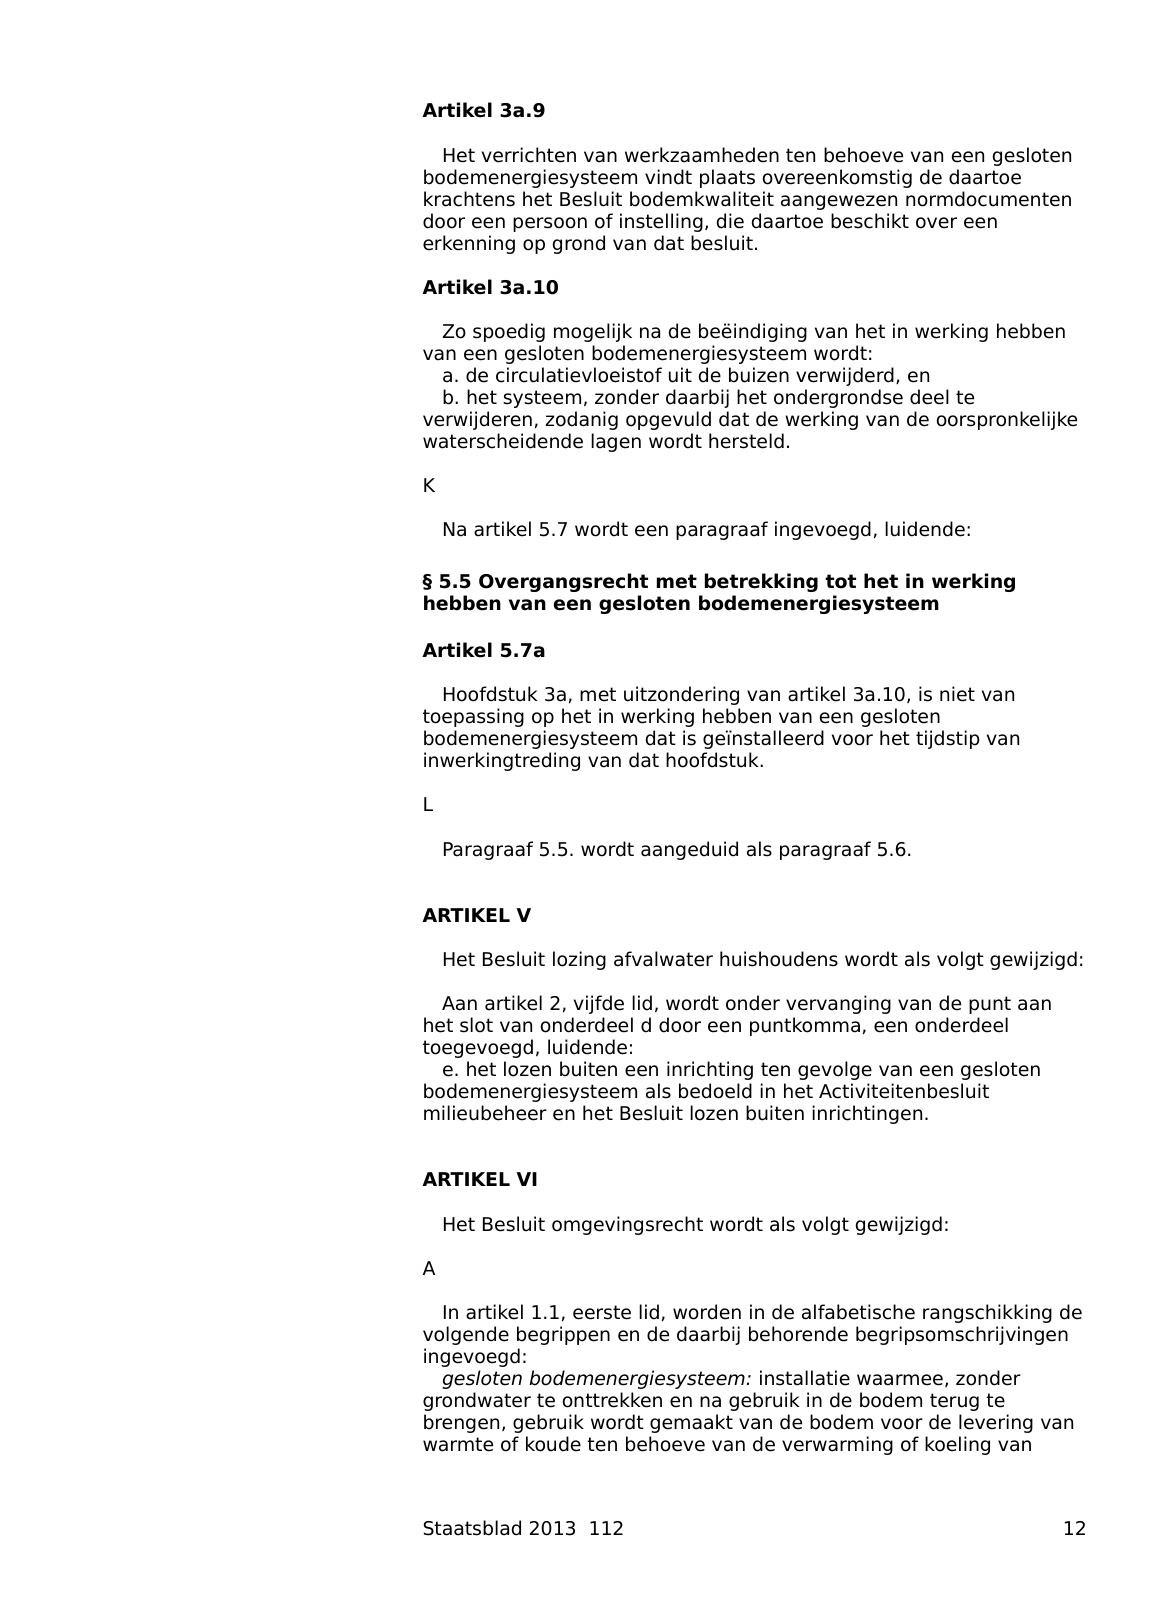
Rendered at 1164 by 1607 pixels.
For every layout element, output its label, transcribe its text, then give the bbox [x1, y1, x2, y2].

text a. de circulatievloeistof uit de buizen verwijderd, en [422, 365, 1087, 387]
text Na artikel 5.7 wordt een paragraaf ingevoegd, luidende: [422, 519, 1087, 541]
subtitle Artikel 5.7a [422, 640, 1087, 662]
text In artikel 1.1, eerste lid, worden in de alfabetische rangschikking de volgende begrippen en de daarbij behorende begripsomschrijvingen ingevoegd: [422, 1302, 1087, 1368]
text e. het lozen buiten een inrichting ten gevolge van een gesloten bodemenergiesysteem als bedoeld in het Activiteitenbesluit milieubeheer en het Besluit lozen buiten inrichtingen. [422, 1059, 1087, 1125]
text Het Besluit omgevingsrecht wordt als volgt gewijzigd: [422, 1213, 1087, 1236]
text Het Besluit lozing afvalwater huishoudens wordt als volgt gewijzigd: [422, 949, 1087, 971]
text b. het systeem, zonder daarbij het ondergrondse deel te verwijderen, zodanig opgevuld dat de werking van de oorspronkelijke waterscheidende lagen wordt hersteld. [422, 387, 1087, 453]
text Aan artikel 2, vijfde lid, wordt onder vervanging van de punt aan het slot van onderdeel d door een puntkomma, een onderdeel toegevoegd, luidende: [422, 993, 1087, 1059]
subtitle ARTIKEL V [422, 905, 1087, 927]
text Paragraaf 5.5. wordt aangeduid als paragraaf 5.6. [422, 838, 1087, 860]
subtitle § 5.5 Overgangsrecht met betrekking tot het in werking hebben van een gesloten bodemenergiesysteem [422, 571, 1087, 615]
text K [422, 475, 1087, 497]
subtitle Artikel 3a.9 [422, 100, 1087, 122]
text Hoofdstuk 3a, met uitzondering van artikel 3a.10, is niet van toepassing op het in werking hebben van een gesloten bodemenergiesysteem dat is geïnstalleerd voor het tijdstip van inwerkingtreding van dat hoofdstuk. [422, 684, 1087, 772]
text Het verrichten van werkzaamheden ten behoeve van een gesloten bodemenergiesysteem vindt plaats overeenkomstig de daartoe krachtens het Besluit bodemkwaliteit aangewezen normdocumenten door een persoon of instelling, die daartoe beschikt over een erkenning op grond van dat besluit. [422, 144, 1087, 254]
subtitle Artikel 3a.10 [422, 277, 1087, 299]
text A [422, 1258, 1087, 1280]
text Zo spoedig mogelijk na de beëindiging van het in werking hebben van een gesloten bodemenergiesysteem wordt: [422, 321, 1087, 365]
text L [422, 794, 1087, 816]
subtitle ARTIKEL VI [422, 1169, 1087, 1191]
text gesloten bodemenergiesysteem: installatie waarmee, zonder grondwater te onttrekken en na gebruik in de bodem terug te brengen, gebruik wordt gemaakt van de bodem voor de levering van warmte of koude ten behoeve van de verwarming of koeling van [422, 1368, 1087, 1456]
